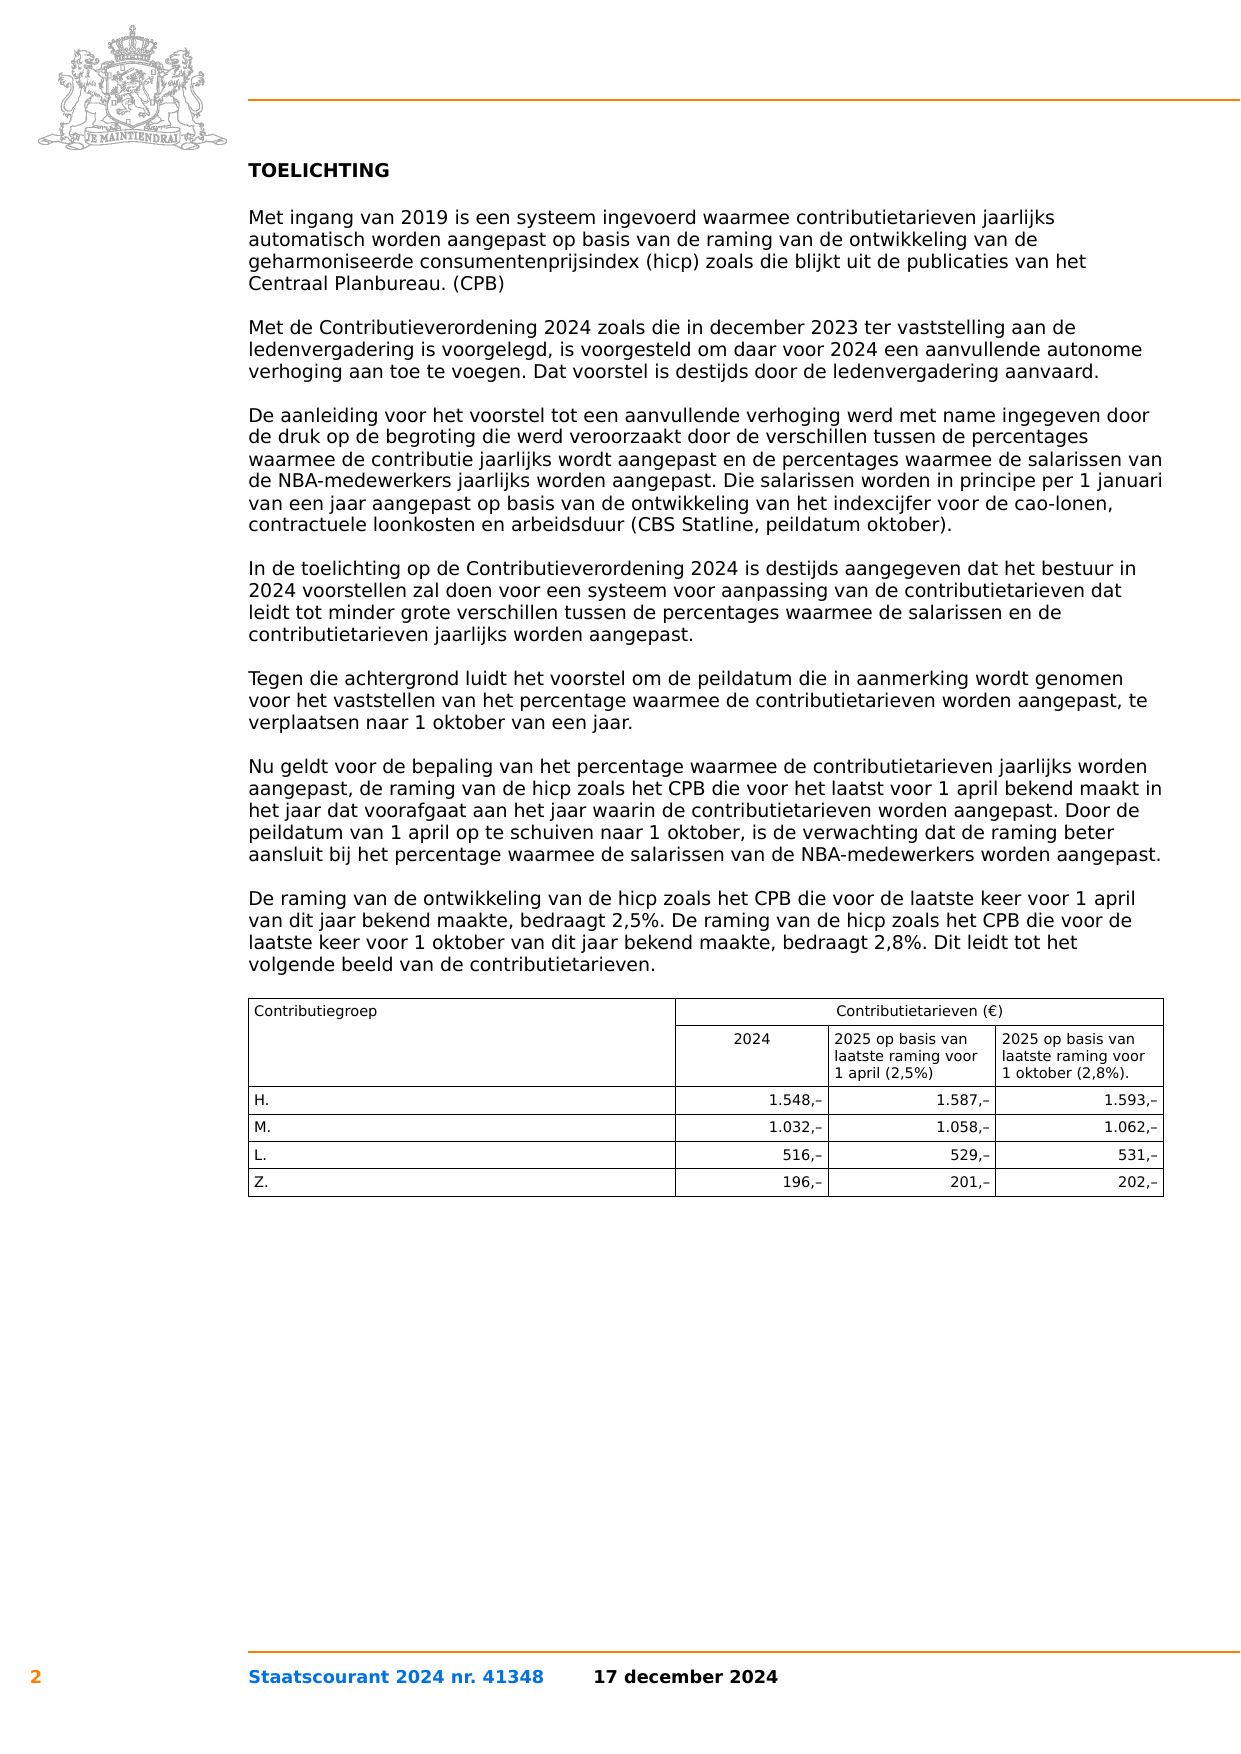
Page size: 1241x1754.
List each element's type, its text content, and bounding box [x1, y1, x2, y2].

table_cell 1.062,– [996, 1115, 1163, 1141]
table_cell 2025 op basis van laatste raming voor 1 april (2,5%) [829, 1026, 995, 1086]
table_cell 196,– [676, 1169, 828, 1196]
table_cell 202,– [996, 1169, 1163, 1196]
table_cell 201,– [829, 1169, 995, 1196]
text De aanleiding voor het voorstel tot een aanvullende verhoging werd met name ingegeven door de druk op de begroting die werd veroorzaakt door de verschillen tussen de percentages waarmee de contributie jaarlijks wordt aangepast en de percentages waarmee de salarissen van de NBA-medewerkers jaarlijks worden aangepast. Die salarissen worden in principe per 1 januari van een jaar aangepast op basis van de ontwikkeling van het indexcijfer voor de cao-lonen, contractuele loonkosten en arbeidsduur (CBS Statline, peildatum oktober). [248, 404, 1163, 536]
picture [38, 25, 227, 150]
text Met ingang van 2019 is een systeem ingevoerd waarmee contributietarieven jaarlijks automatisch worden aangepast op basis van de raming van de ontwikkeling van de geharmoniseerde consumentenprijsindex (hicp) zoals die blijkt uit de publicaties van het Centraal Planbureau. (CPB) [248, 207, 1163, 295]
table_cell 1.548,– [676, 1087, 828, 1113]
table_cell 2024 [676, 1026, 828, 1086]
table_cell M. [249, 1115, 675, 1141]
table_cell 529,– [829, 1142, 995, 1168]
text Nu geldt voor de bepaling van het percentage waarmee de contributietarieven jaarlijks worden aangepast, de raming van de hicp zoals het CPB die voor het laatst voor 1 april bekend maakt in het jaar dat voorafgaat aan het jaar waarin de contributietarieven worden aangepast. Door de peildatum van 1 april op te schuiven naar 1 oktober, is de verwachting dat de raming beter aansluit bij het percentage waarmee de salarissen van de NBA-medewerkers worden aangepast. [248, 756, 1163, 866]
table_header Contributiegroep [249, 999, 675, 1086]
table_cell Z. [249, 1169, 675, 1196]
text Met de Contributieverordening 2024 zoals die in december 2023 ter vaststelling aan de ledenvergadering is voorgelegd, is voorgesteld om daar voor 2024 een aanvullende autonome verhoging aan toe te voegen. Dat voorstel is destijds door de ledenvergadering aanvaard. [248, 317, 1163, 383]
table_cell H. [249, 1087, 675, 1113]
table_cell 1.058,– [829, 1115, 995, 1141]
table_cell L. [249, 1142, 675, 1168]
table_cell 516,– [676, 1142, 828, 1168]
table_cell 1.032,– [676, 1115, 828, 1141]
table_cell 2025 op basis van laatste raming voor 1 oktober (2,8%). [996, 1026, 1163, 1086]
table_cell 1.593,– [996, 1087, 1163, 1113]
text Tegen die achtergrond luidt het voorstel om de peildatum die in aanmerking wordt genomen voor het vaststellen van het percentage waarmee de contributietarieven worden aangepast, te verplaatsen naar 1 oktober van een jaar. [248, 668, 1163, 734]
text In de toelichting op de Contributieverordening 2024 is destijds aangegeven dat het bestuur in 2024 voorstellen zal doen voor een systeem voor aanpassing van de contributietarieven dat leidt tot minder grote verschillen tussen de percentages waarmee de salarissen en de contributietarieven jaarlijks worden aangepast. [248, 558, 1163, 646]
text De raming van de ontwikkeling van de hicp zoals het CPB die voor de laatste keer voor 1 april van dit jaar bekend maakte, bedraagt 2,5%. De raming van de hicp zoals het CPB die voor de laatste keer voor 1 oktober van dit jaar bekend maakte, bedraagt 2,8%. Dit leidt tot het volgende beeld van de contributietarieven. [248, 888, 1163, 976]
table_cell 1.587,– [829, 1087, 995, 1113]
subtitle TOELICHTING [248, 160, 1163, 182]
table_header Contributietarieven (€) [676, 999, 1163, 1025]
table_cell 531,– [996, 1142, 1163, 1168]
